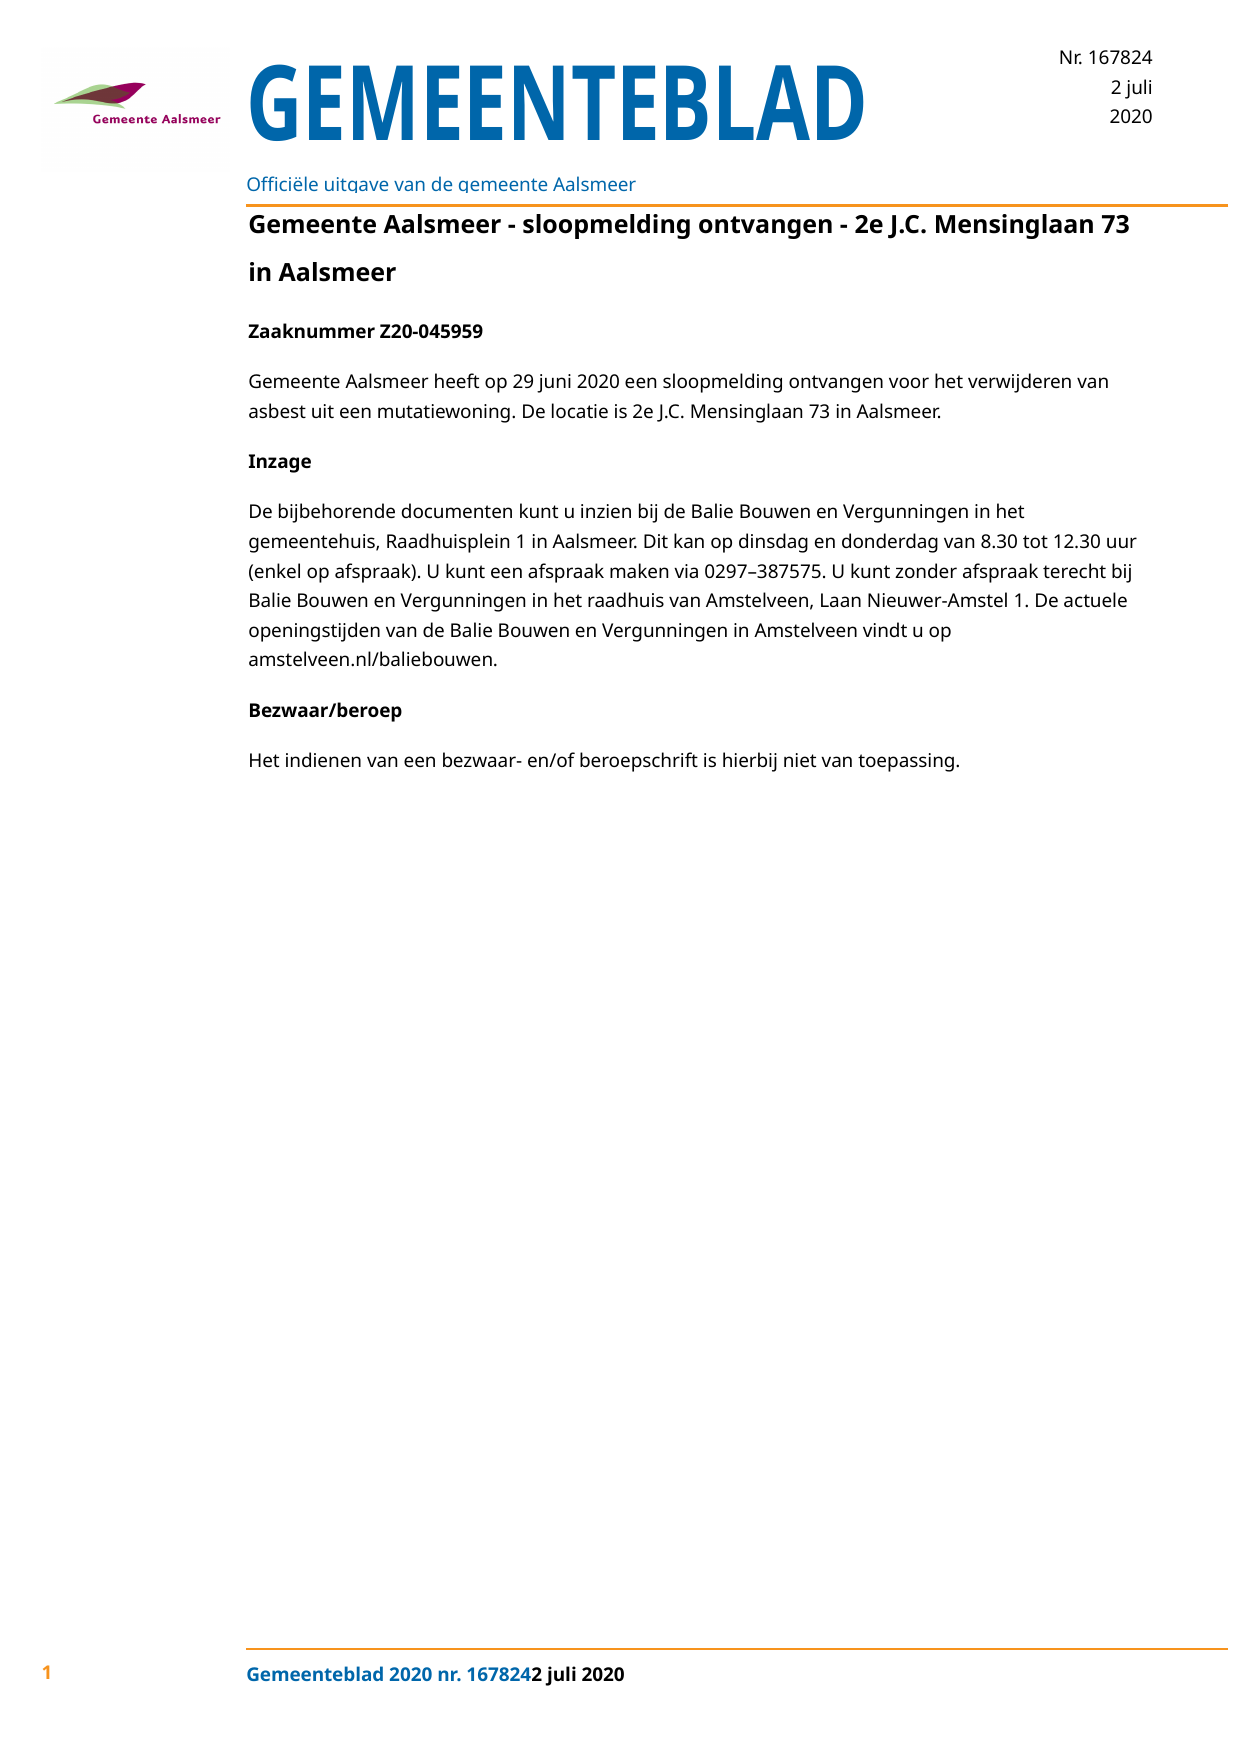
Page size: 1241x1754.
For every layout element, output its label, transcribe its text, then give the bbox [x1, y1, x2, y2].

picture [41, 47, 231, 172]
text Inzage [248, 448, 1152, 474]
text De bijbehorende documenten kunt u inzien bij de Balie Bouwen en Vergunningen in het gemeentehuis, Raadhuisplein 1 in Aalsmeer. Dit kan op dinsdag en donderdag van 8.30 tot 12.30 uur (enkel op afspraak). U kunt een afspraak maken via 0297–387575. U kunt zonder afspraak terecht bij Balie Bouwen en Vergunningen in het raadhuis van Amstelveen, Laan Nieuwer-Amstel 1. De actuele openingstijden van de Balie Bouwen en Vergunningen in Amstelveen vindt u op amstelveen.nl/baliebouwen. [248, 499, 1152, 672]
text Gemeente Aalsmeer - sloopmelding ontvangen - 2e J.C. Mensinglaan 73 in Aalsmeer [248, 207, 1152, 288]
text Zaaknummer Z20-045959 [248, 318, 1152, 344]
text Gemeente Aalsmeer heeft op 29 juni 2020 een sloopmelding ontvangen voor het verwijderen van asbest uit een mutatiewoning. De locatie is 2e J.C. Mensinglaan 73 in Aalsmeer. [248, 368, 1152, 424]
text Bezwaar/beroep [248, 697, 1152, 723]
text Het indienen van een bezwaar- en/of beroepschrift is hierbij niet van toepassing. [248, 747, 1152, 773]
